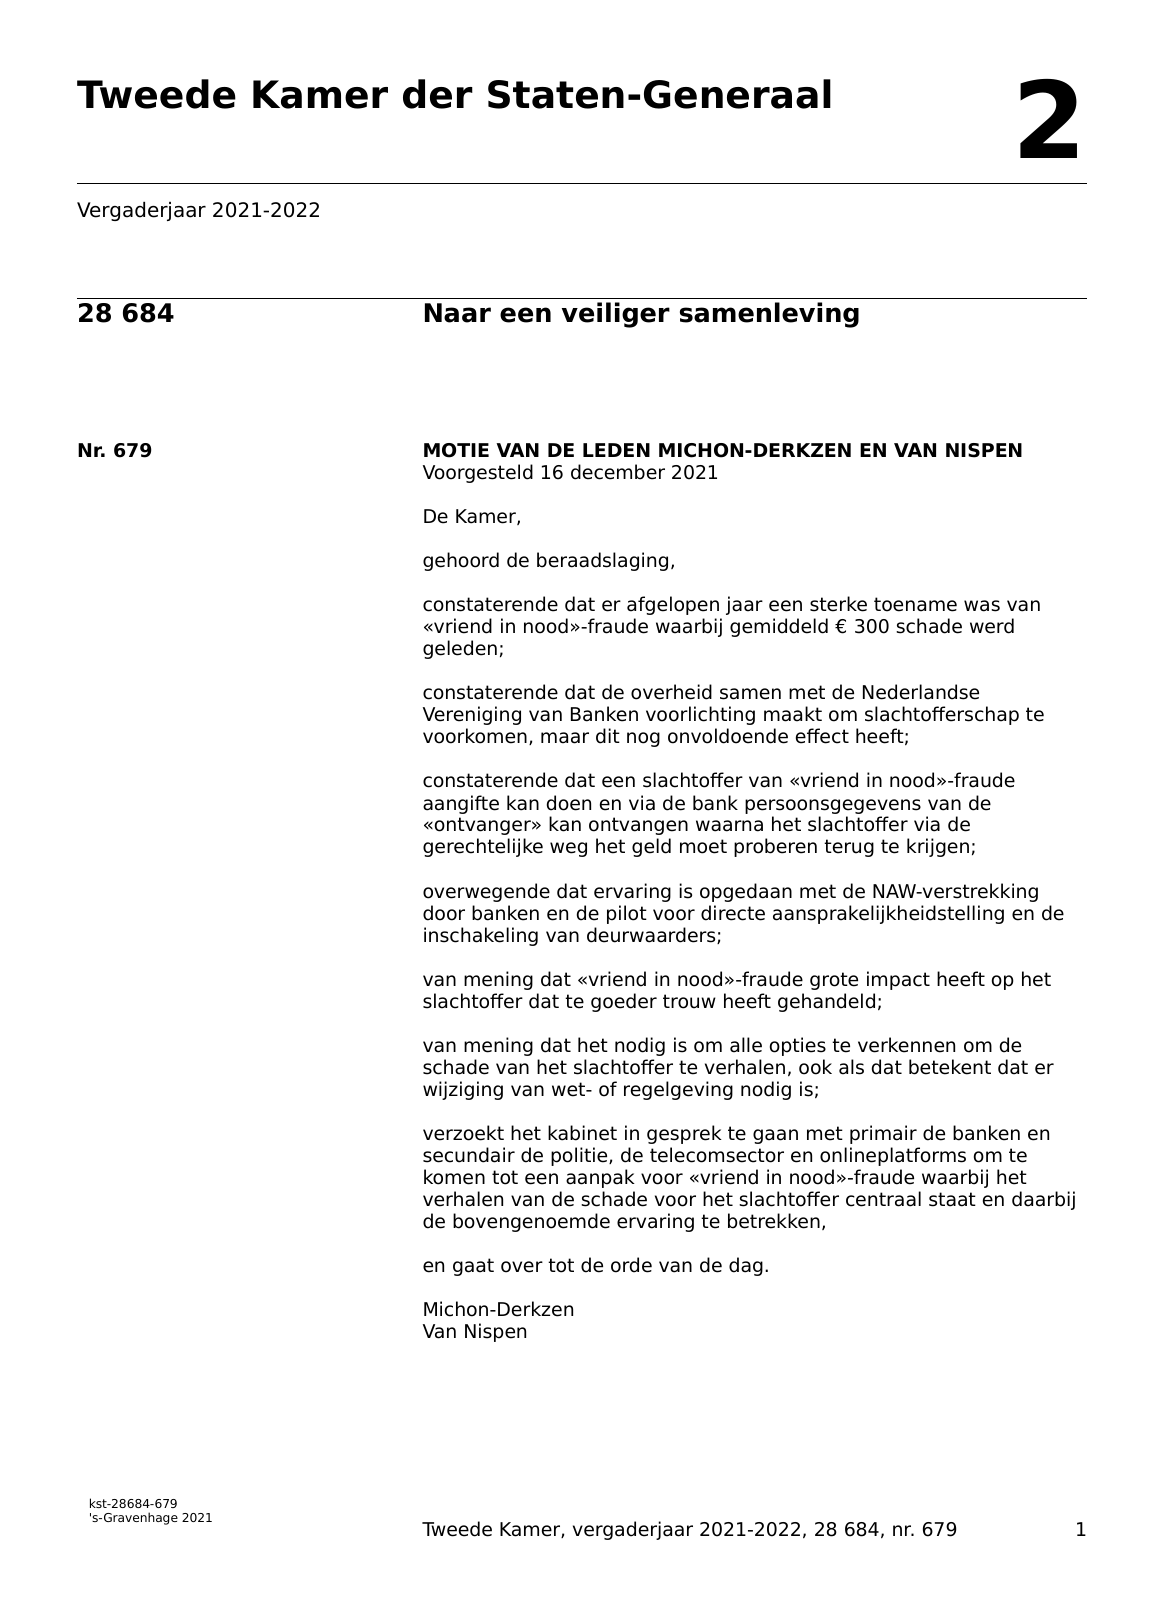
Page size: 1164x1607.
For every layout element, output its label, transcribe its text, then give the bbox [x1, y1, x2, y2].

subtitle 28 684 Naar een veiliger samenleving [77, 299, 1087, 329]
text De Kamer, [422, 506, 1087, 528]
text constaterende dat een slachtoffer van «vriend in nood»-fraude aangifte kan doen en via de bank persoonsgegevens van de «ontvanger» kan ontvangen waarna het slachtoffer via de gerechtelijke weg het geld moet proberen terug te krijgen; [422, 770, 1087, 858]
text constaterende dat de overheid samen met de Nederlandse Vereniging van Banken voorlichting maakt om slachtofferschap te voorkomen, maar dit nog onvoldoende effect heeft; [422, 682, 1087, 748]
text gehoord de beraadslaging, [422, 550, 1087, 572]
text Van Nispen [422, 1321, 1087, 1343]
text kst-28684-679 [88, 1497, 323, 1511]
text Voorgesteld 16 december 2021 [422, 462, 1087, 484]
text Michon-Derkzen [422, 1299, 1087, 1321]
text verzoekt het kabinet in gesprek te gaan met primair de banken en secundair de politie, de telecomsector en onlineplatforms om te komen tot een aanpak voor «vriend in nood»-fraude waarbij het verhalen van de schade voor het slachtoffer centraal staat en daarbij de bovengenoemde ervaring te betrekken, [422, 1123, 1087, 1233]
text en gaat over tot de orde van de dag. [422, 1255, 1087, 1277]
text 's-Gravenhage 2021 [88, 1511, 323, 1525]
text constaterende dat er afgelopen jaar een sterke toename was van «vriend in nood»-fraude waarbij gemiddeld € 300 schade werd geleden; [422, 594, 1087, 660]
table_header 2 [886, 59, 1087, 183]
table_cell Vergaderjaar 2021-2022 [77, 184, 1087, 298]
subtitle Nr. 679 MOTIE VAN DE LEDEN MICHON-DERKZEN EN VAN NISPEN [77, 440, 1087, 462]
text van mening dat het nodig is om alle opties te verkennen om de schade van het slachtoffer te verhalen, ook als dat betekent dat er wijziging van wet- of regelgeving nodig is; [422, 1035, 1087, 1101]
text overwegende dat ervaring is opgedaan met de NAW-verstrekking door banken en de pilot voor directe aansprakelijkheidstelling en de inschakeling van deurwaarders; [422, 881, 1087, 946]
table_header Tweede Kamer der Staten-Generaal [77, 59, 886, 183]
text van mening dat «vriend in nood»-fraude grote impact heeft op het slachtoffer dat te goeder trouw heeft gehandeld; [422, 969, 1087, 1013]
